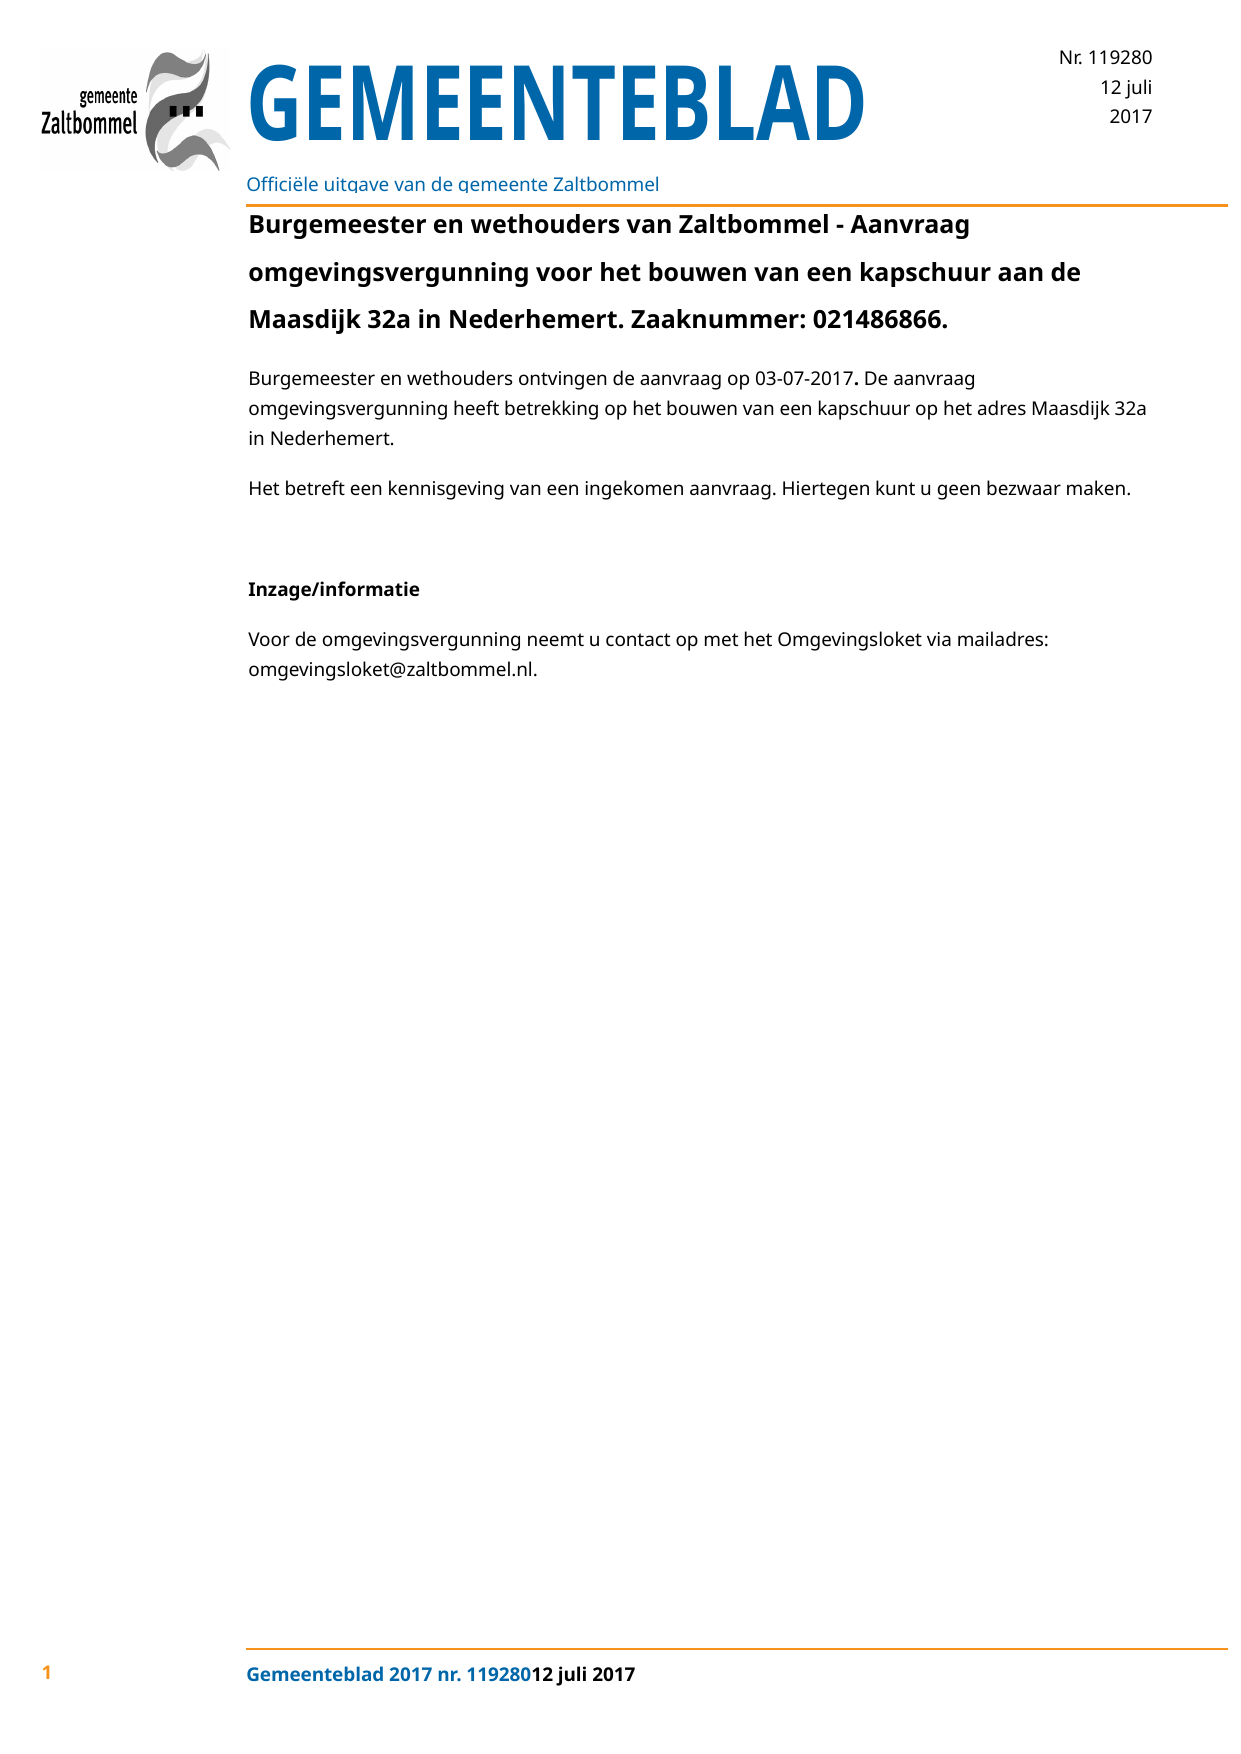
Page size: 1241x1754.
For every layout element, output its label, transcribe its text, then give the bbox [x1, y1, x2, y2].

text Voor de omgevingsvergunning neemt u contact op met het Omgevingsloket via mailadres: omgevingsloket@zaltbommel.nl. [248, 626, 1152, 682]
text Burgemeester en wethouders van Zaltbommel - Aanvraag omgevingsvergunning voor het bouwen van een kapschuur aan de Maasdijk 32a in Nederhemert. Zaaknummer: 021486866. [248, 207, 1152, 336]
text Het betreft een kennisgeving van een ingekomen aanvraag. Hiertegen kunt u geen bezwaar maken. [248, 475, 1152, 501]
text Burgemeester en wethouders ontvingen de aanvraag op 03-07-2017. De aanvraag omgevingsvergunning heeft betrekking op het bouwen van een kapschuur op het adres Maasdijk 32a in Nederhemert. [248, 366, 1152, 450]
text Inzage/informatie [248, 576, 1152, 602]
picture [41, 47, 231, 172]
